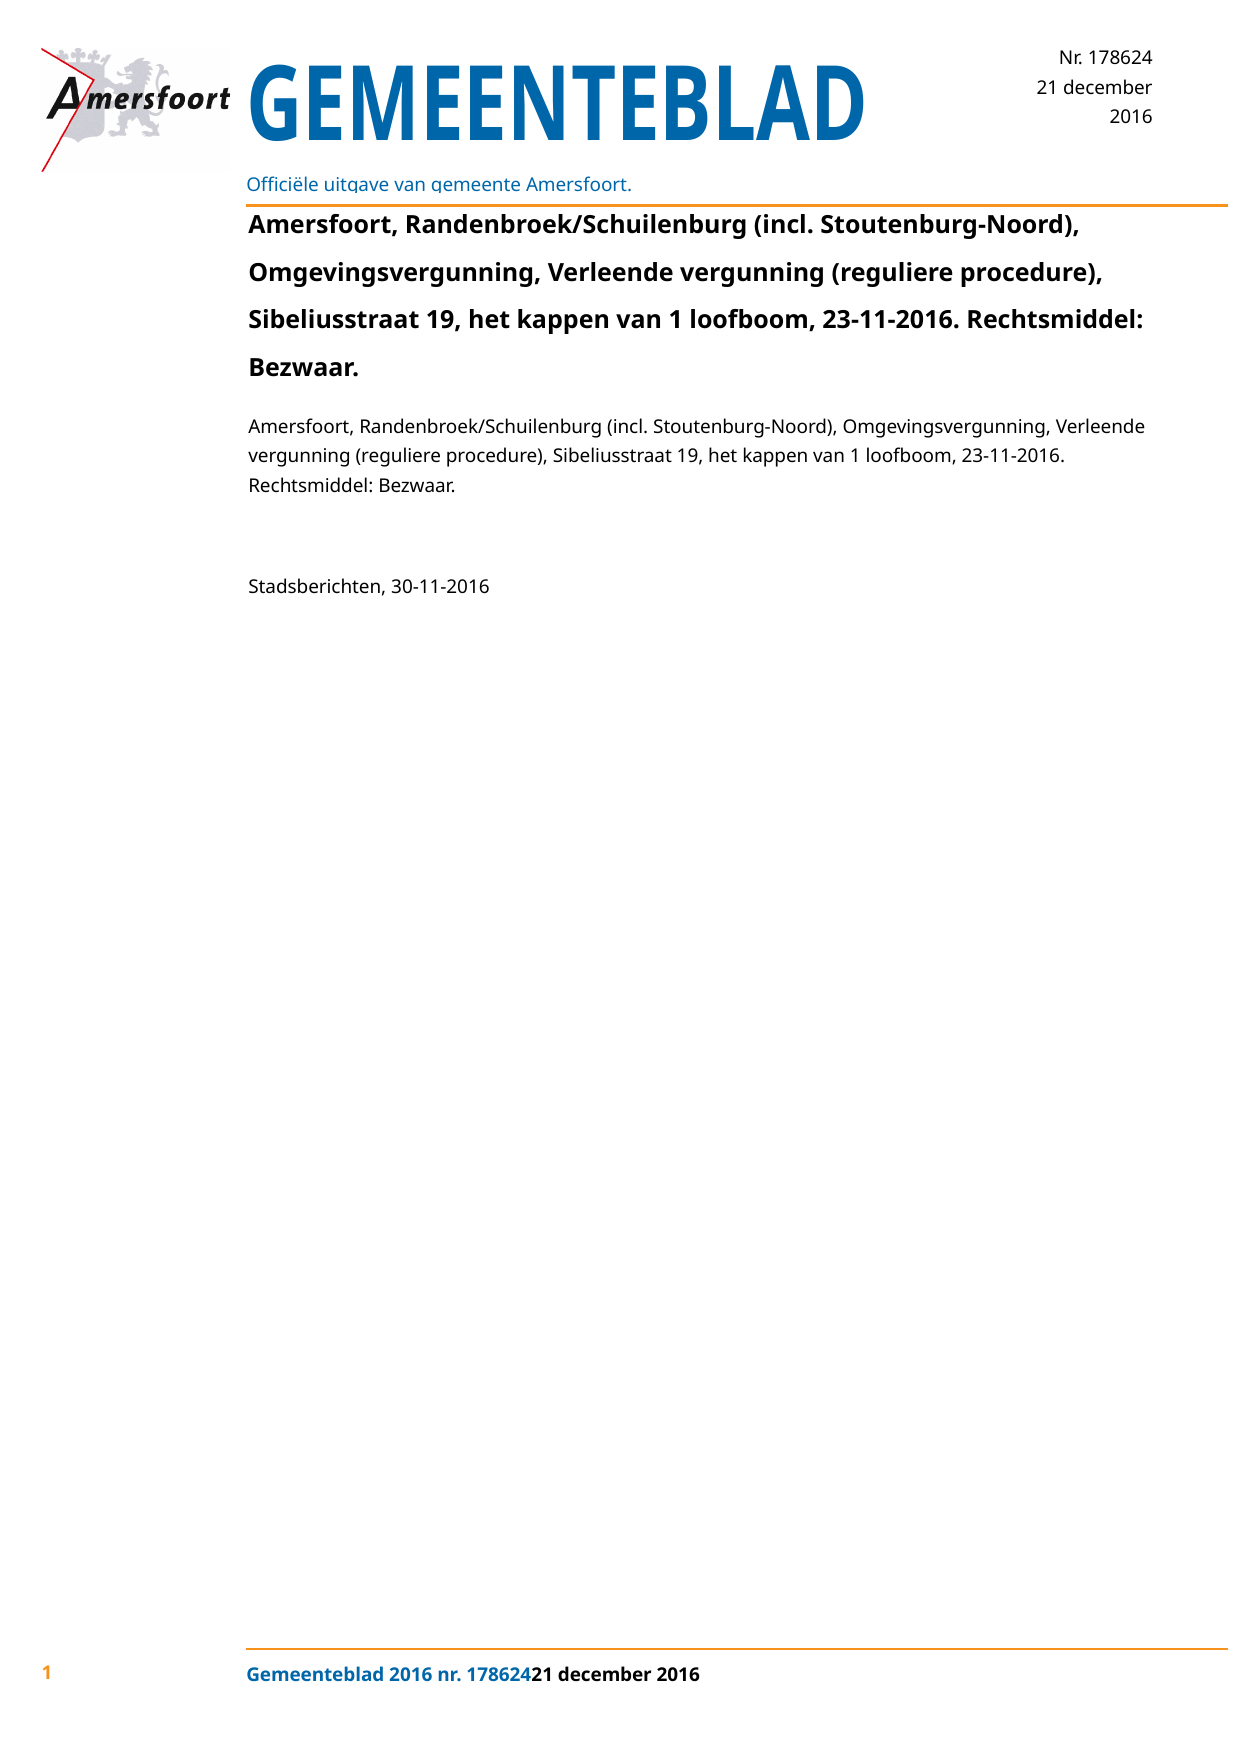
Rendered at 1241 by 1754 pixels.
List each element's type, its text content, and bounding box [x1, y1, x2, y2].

text Amersfoort, Randenbroek/Schuilenburg (incl. Stoutenburg-Noord), Omgevingsvergunning, Verleende vergunning (reguliere procedure), Sibeliusstraat 19, het kappen van 1 loofboom, 23-11-2016. Rechtsmiddel: Bezwaar. [248, 413, 1152, 498]
text Stadsberichten, 30-11-2016 [248, 573, 1152, 599]
picture [41, 47, 231, 172]
text Amersfoort, Randenbroek/Schuilenburg (incl. Stoutenburg-Noord), Omgevingsvergunning, Verleende vergunning (reguliere procedure), Sibeliusstraat 19, het kappen van 1 loofboom, 23-11-2016. Rechtsmiddel: Bezwaar. [248, 207, 1152, 384]
